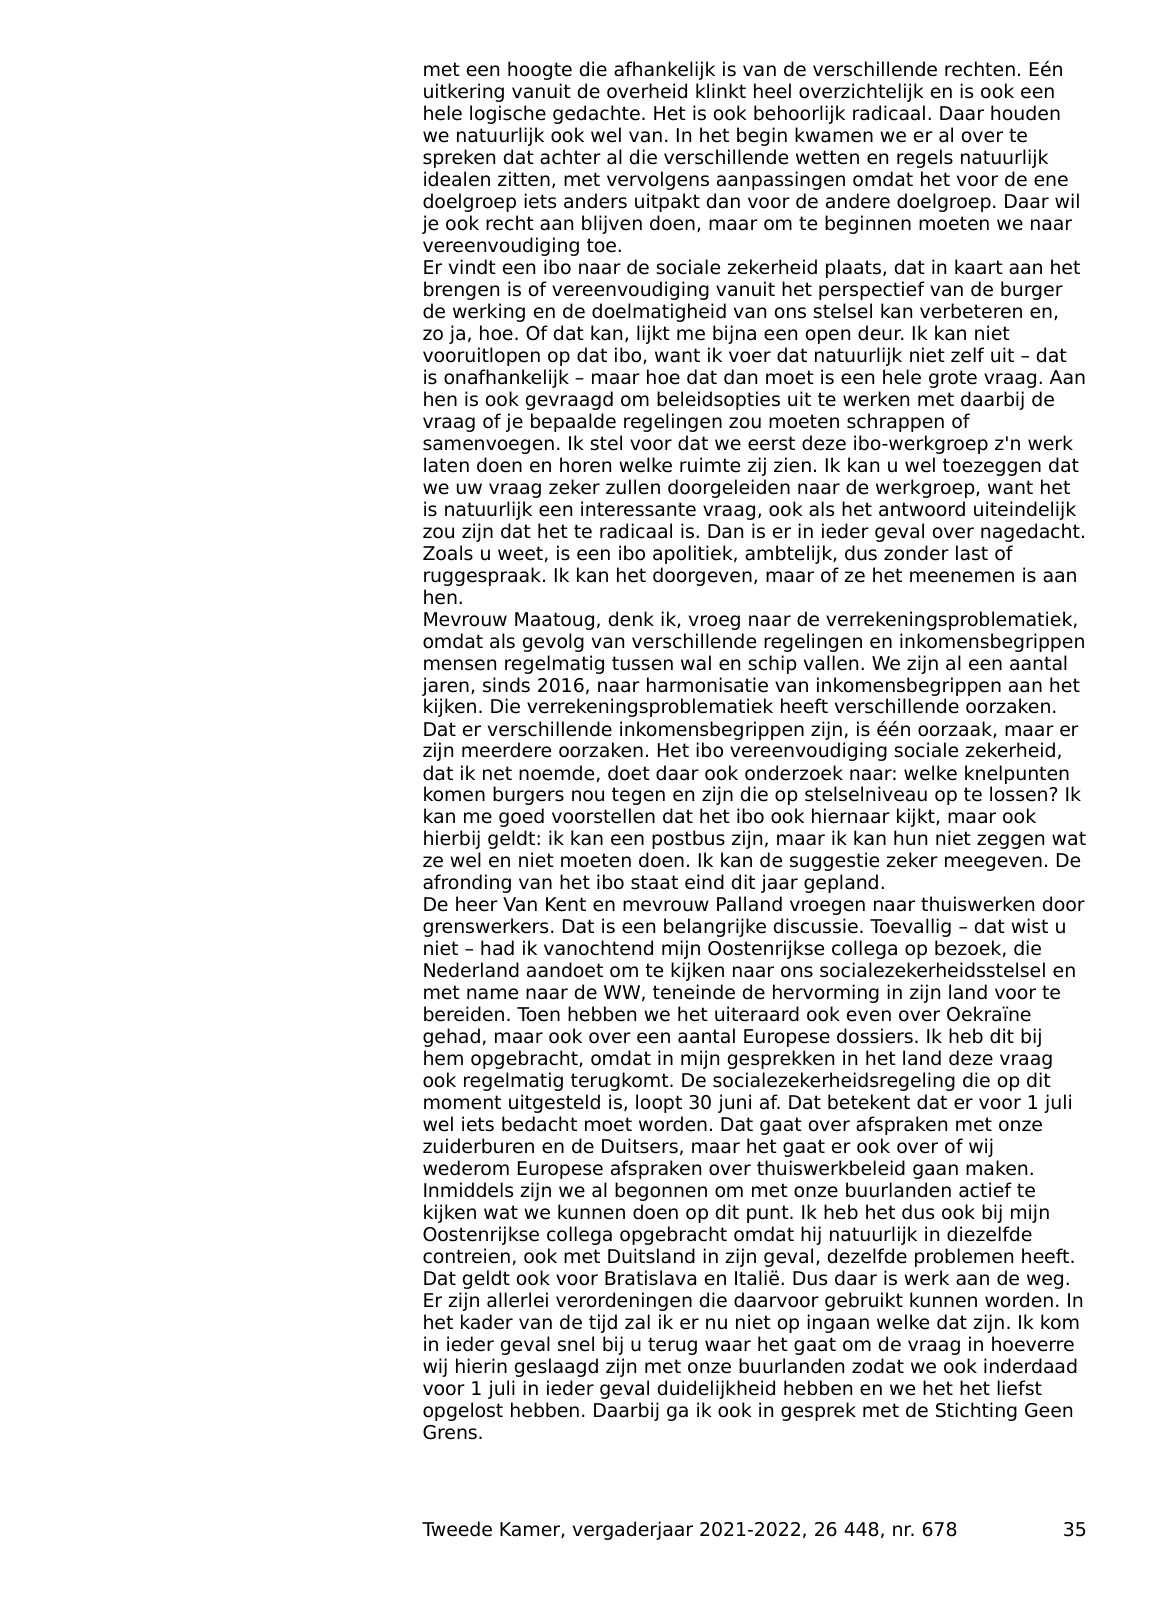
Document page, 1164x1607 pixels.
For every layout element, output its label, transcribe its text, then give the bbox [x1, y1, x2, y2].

text met een hoogte die afhankelijk is van de verschillende rechten. Eén uitkering vanuit de overheid klinkt heel overzichtelijk en is ook een hele logische gedachte. Het is ook behoorlijk radicaal. Daar houden we natuurlijk ook wel van. In het begin kwamen we er al over te spreken dat achter al die verschillende wetten en regels natuurlijk idealen zitten, met vervolgens aanpassingen omdat het voor de ene doelgroep iets anders uitpakt dan voor de andere doelgroep. Daar wil je ook recht aan blijven doen, maar om te beginnen moeten we naar vereenvoudiging toe. [422, 59, 1087, 257]
text De heer Van Kent en mevrouw Palland vroegen naar thuiswerken door grenswerkers. Dat is een belangrijke discussie. Toevallig – dat wist u niet – had ik vanochtend mijn Oostenrijkse collega op bezoek, die Nederland aandoet om te kijken naar ons socialezekerheidsstelsel en met name naar de WW, teneinde de hervorming in zijn land voor te bereiden. Toen hebben we het uiteraard ook even over Oekraïne gehad, maar ook over een aantal Europese dossiers. Ik heb dit bij hem opgebracht, omdat in mijn gesprekken in het land deze vraag ook regelmatig terugkomt. De socialezekerheidsregeling die op dit moment uitgesteld is, loopt 30 juni af. Dat betekent dat er voor 1 juli wel iets bedacht moet worden. Dat gaat over afspraken met onze zuiderburen en de Duitsers, maar het gaat er ook over of wij wederom Europese afspraken over thuiswerkbeleid gaan maken. Inmiddels zijn we al begonnen om met onze buurlanden actief te kijken wat we kunnen doen op dit punt. Ik heb het dus ook bij mijn Oostenrijkse collega opgebracht omdat hij natuurlijk in diezelfde contreien, ook met Duitsland in zijn geval, dezelfde problemen heeft. Dat geldt ook voor Bratislava en Italië. Dus daar is werk aan de weg. Er zijn allerlei verordeningen die daarvoor gebruikt kunnen worden. In het kader van de tijd zal ik er nu niet op ingaan welke dat zijn. Ik kom in ieder geval snel bij u terug waar het gaat om de vraag in hoeverre wij hierin geslaagd zijn met onze buurlanden zodat we ook inderdaad voor 1 juli in ieder geval duidelijkheid hebben en we het het liefst opgelost hebben. Daarbij ga ik ook in gesprek met de Stichting Geen Grens. [422, 894, 1087, 1444]
text Er vindt een ibo naar de sociale zekerheid plaats, dat in kaart aan het brengen is of vereenvoudiging vanuit het perspectief van de burger de werking en de doelmatigheid van ons stelsel kan verbeteren en, zo ja, hoe. Of dat kan, lijkt me bijna een open deur. Ik kan niet vooruitlopen op dat ibo, want ik voer dat natuurlijk niet zelf uit – dat is onafhankelijk – maar hoe dat dan moet is een hele grote vraag. Aan hen is ook gevraagd om beleidsopties uit te werken met daarbij de vraag of je bepaalde regelingen zou moeten schrappen of samenvoegen. Ik stel voor dat we eerst deze ibo-werkgroep z'n werk laten doen en horen welke ruimte zij zien. Ik kan u wel toezeggen dat we uw vraag zeker zullen doorgeleiden naar de werkgroep, want het is natuurlijk een interessante vraag, ook als het antwoord uiteindelijk zou zijn dat het te radicaal is. Dan is er in ieder geval over nagedacht. Zoals u weet, is een ibo apolitiek, ambtelijk, dus zonder last of ruggespraak. Ik kan het doorgeven, maar of ze het meenemen is aan hen. [422, 257, 1087, 608]
text Mevrouw Maatoug, denk ik, vroeg naar de verrekeningsproblematiek, omdat als gevolg van verschillende regelingen en inkomensbegrippen mensen regelmatig tussen wal en schip vallen. We zijn al een aantal jaren, sinds 2016, naar harmonisatie van inkomensbegrippen aan het kijken. Die verrekeningsproblematiek heeft verschillende oorzaken. Dat er verschillende inkomensbegrippen zijn, is één oorzaak, maar er zijn meerdere oorzaken. Het ibo vereenvoudiging sociale zekerheid, dat ik net noemde, doet daar ook onderzoek naar: welke knelpunten komen burgers nou tegen en zijn die op stelselniveau op te lossen? Ik kan me goed voorstellen dat het ibo ook hiernaar kijkt, maar ook hierbij geldt: ik kan een postbus zijn, maar ik kan hun niet zeggen wat ze wel en niet moeten doen. Ik kan de suggestie zeker meegeven. De afronding van het ibo staat eind dit jaar gepland. [422, 608, 1087, 894]
